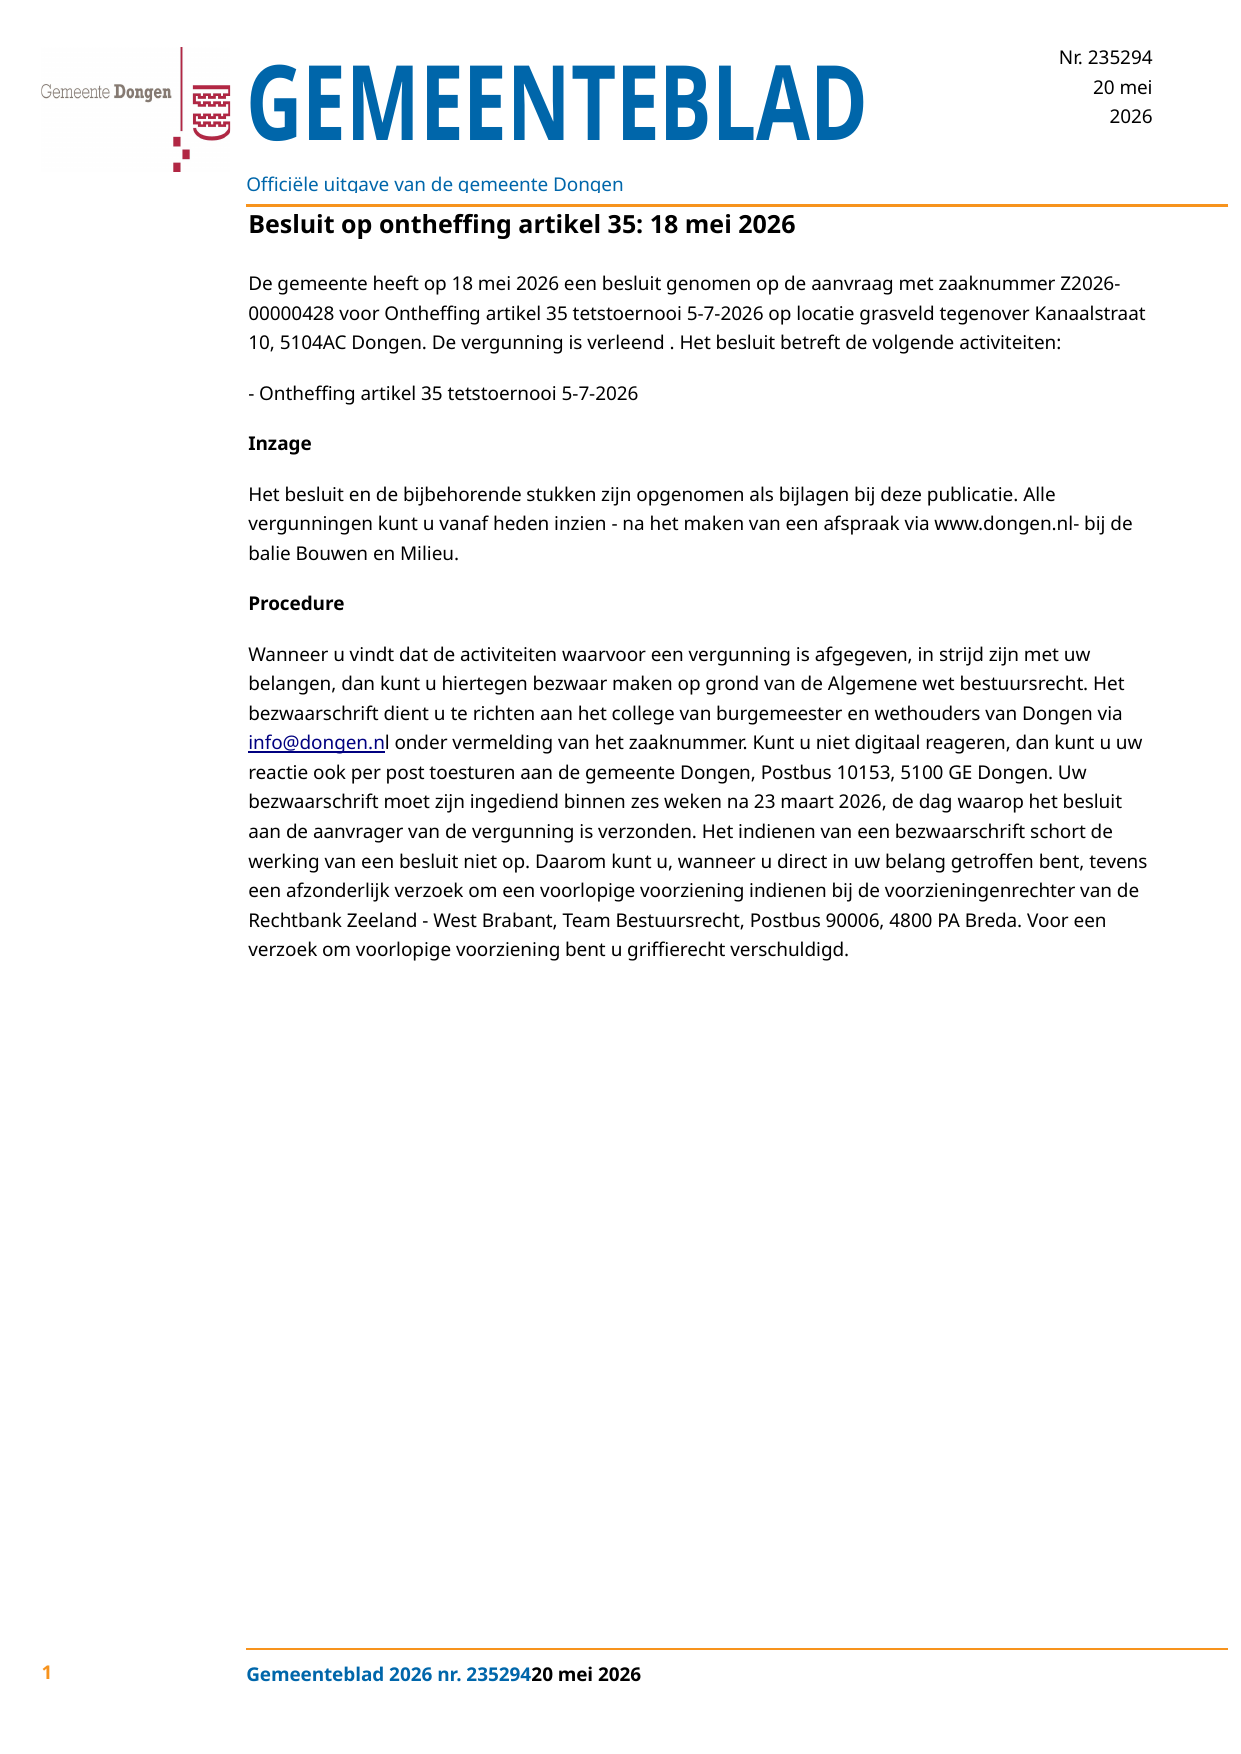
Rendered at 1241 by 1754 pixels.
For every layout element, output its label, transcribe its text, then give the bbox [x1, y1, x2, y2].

text Besluit op ontheffing artikel 35: 18 mei 2026 [248, 207, 1152, 241]
text - Ontheffing artikel 35 tetstoernooi 5-7-2026 [248, 380, 1152, 406]
text De gemeente heeft op 18 mei 2026 een besluit genomen op de aanvraag met zaaknummer Z2026-00000428 voor Ontheffing artikel 35 tetstoernooi 5-7-2026 op locatie grasveld tegenover Kanaalstraat 10, 5104AC Dongen. De vergunning is verleend . Het besluit betreft de volgende activiteiten: [248, 270, 1152, 355]
text Procedure [248, 590, 1152, 616]
text Het besluit en de bijbehorende stukken zijn opgenomen als bijlagen bij deze publicatie. Alle vergunningen kunt u vanaf heden inzien - na het maken van een afspraak via www.dongen.nl- bij de balie Bouwen en Milieu. [248, 481, 1152, 566]
text Inzage [248, 430, 1152, 456]
picture [41, 47, 231, 172]
text Wanneer u vindt dat de activiteiten waarvoor een vergunning is afgegeven, in strijd zijn met uw belangen, dan kunt u hiertegen bezwaar maken op grond van de Algemene wet bestuursrecht. Het bezwaarschrift dient u te richten aan het college van burgemeester en wethouders van Dongen via info@dongen.nl onder vermelding van het zaaknummer. Kunt u niet digitaal reageren, dan kunt u uw reactie ook per post toesturen aan de gemeente Dongen, Postbus 10153, 5100 GE Dongen. Uw bezwaarschrift moet zijn ingediend binnen zes weken na 23 maart 2026, de dag waarop het besluit aan de aanvrager van de vergunning is verzonden. Het indienen van een bezwaarschrift schort de werking van een besluit niet op. Daarom kunt u, wanneer u direct in uw belang getroffen bent, tevens een afzonderlijk verzoek om een voorlopige voorziening indienen bij de voorzieningenrechter van de Rechtbank Zeeland - West Brabant, Team Bestuursrecht, Postbus 90006, 4800 PA Breda. Voor een verzoek om voorlopige voorziening bent u griffierecht verschuldigd. [248, 641, 1152, 962]
